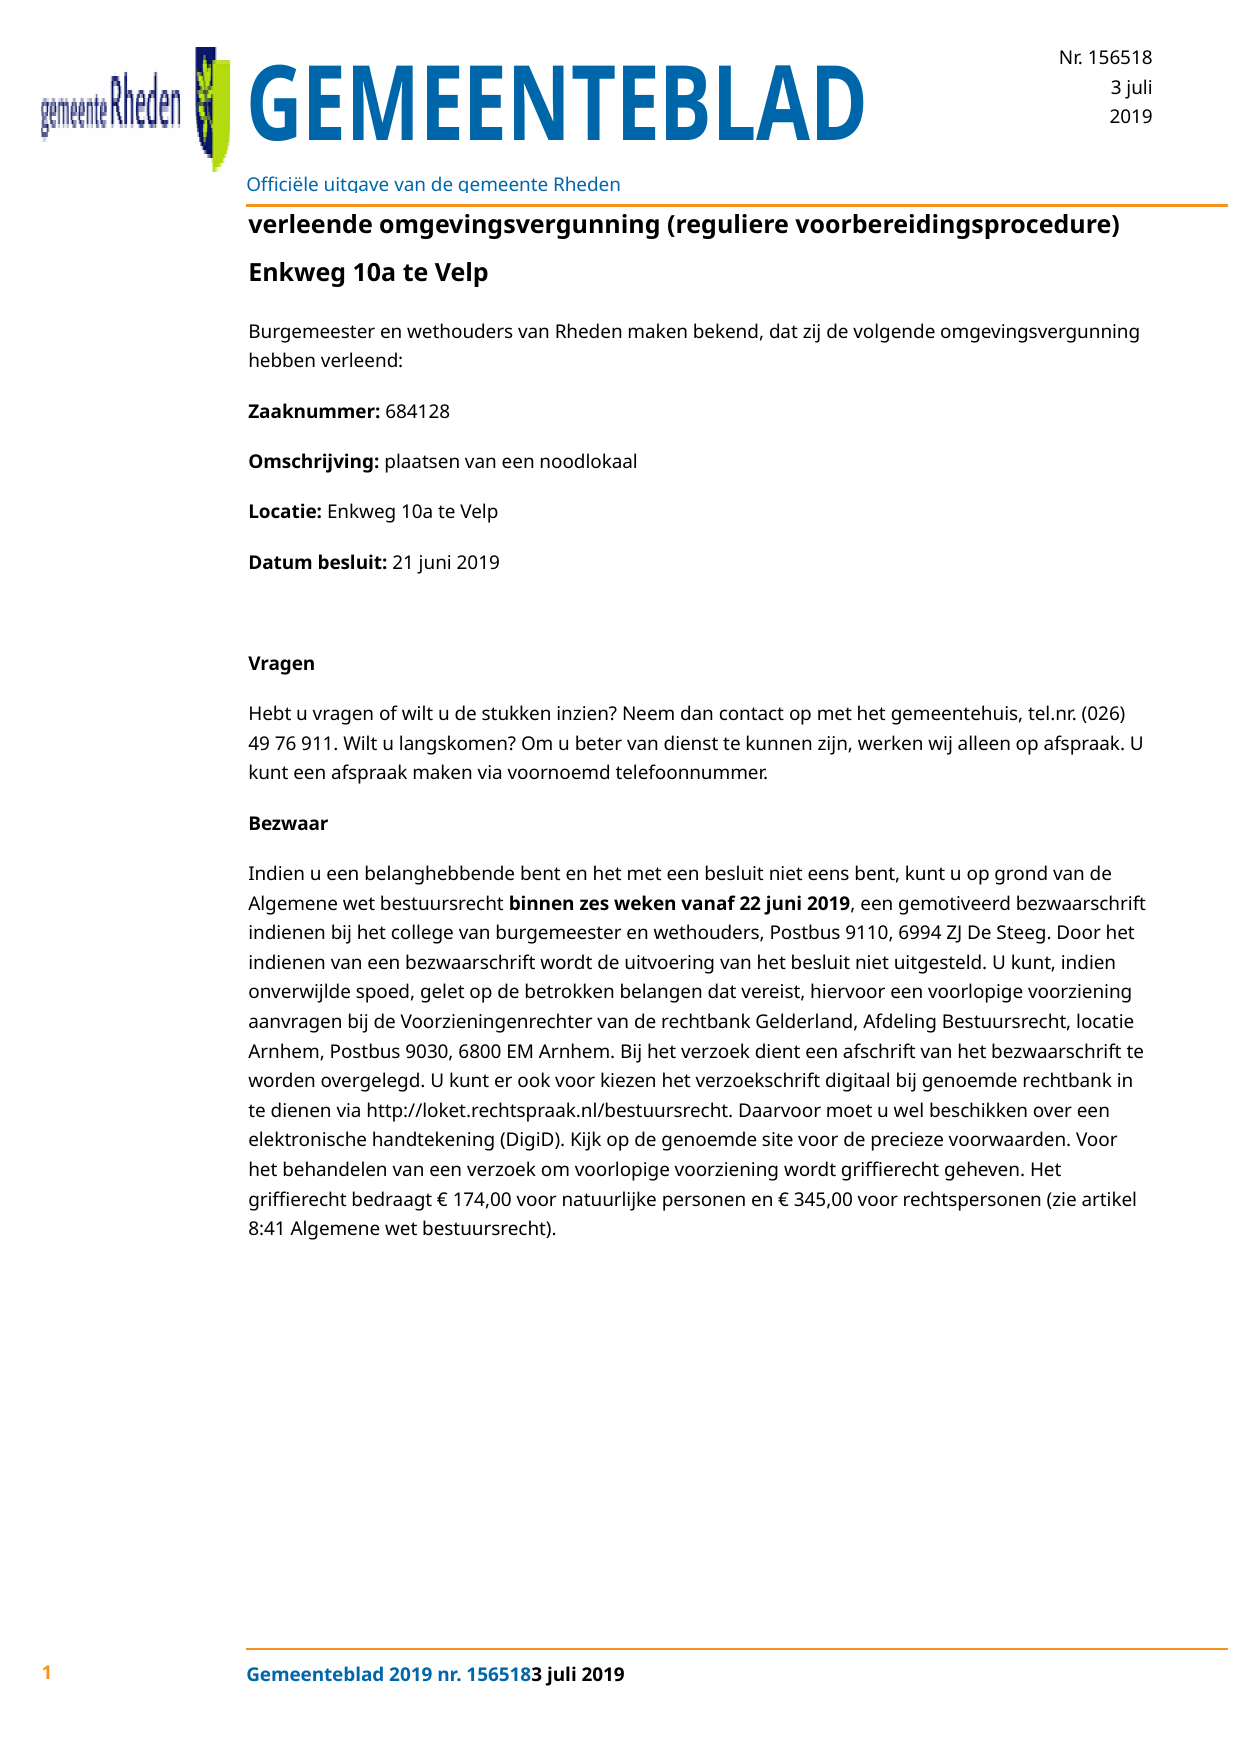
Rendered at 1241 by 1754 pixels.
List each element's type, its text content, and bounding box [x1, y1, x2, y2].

text Bezwaar [248, 810, 1152, 836]
text Indien u een belanghebbende bent en het met een besluit niet eens bent, kunt u op grond van de Algemene wet bestuursrecht binnen zes weken vanaf 22 juni 2019, een gemotiveerd bezwaarschrift indienen bij het college van burgemeester en wethouders, Postbus 9110, 6994 ZJ De Steeg. Door het indienen van een bezwaarschrift wordt de uitvoering van het besluit niet uitgesteld. U kunt, indien onverwijlde spoed, gelet op de betrokken belangen dat vereist, hiervoor een voorlopige voorziening aanvragen bij de Voorzieningenrechter van de rechtbank Gelderland, Afdeling Bestuursrecht, locatie Arnhem, Postbus 9030, 6800 EM Arnhem. Bij het verzoek dient een afschrift van het bezwaarschrift te worden overgelegd. U kunt er ook voor kiezen het verzoekschrift digitaal bij genoemde rechtbank in te dienen via http://loket.rechtspraak.nl/bestuursrecht. Daarvoor moet u wel beschikken over een elektronische handtekening (DigiD). Kijk op de genoemde site voor de precieze voorwaarden. Voor het behandelen van een verzoek om voorlopige voorziening wordt griffierecht geheven. Het griffierecht bedraagt € 174,00 voor natuurlijke personen en € 345,00 voor rechtspersonen (zie artikel 8:41 Algemene wet bestuursrecht). [248, 860, 1152, 1241]
text Vragen [248, 650, 1152, 676]
picture [41, 47, 231, 172]
text Burgemeester en wethouders van Rheden maken bekend, dat zij de volgende omgevingsvergunning hebben verleend: [248, 318, 1152, 373]
text Locatie: Enkweg 10a te Velp [248, 499, 1152, 524]
text Omschrijving: plaatsen van een noodlokaal [248, 448, 1152, 474]
text verleende omgevingsvergunning (reguliere voorbereidingsprocedure) Enkweg 10a te Velp [248, 207, 1152, 288]
text Datum besluit: 21 juni 2019 [248, 549, 1152, 575]
text Hebt u vragen of wilt u de stukken inzien? Neem dan contact op met het gemeentehuis, tel.nr. (026) 49 76 911. Wilt u langskomen? Om u beter van dienst te kunnen zijn, werken wij alleen op afspraak. U kunt een afspraak maken via voornoemd telefoonnummer. [248, 700, 1152, 785]
text Zaaknummer: 684128 [248, 398, 1152, 424]
